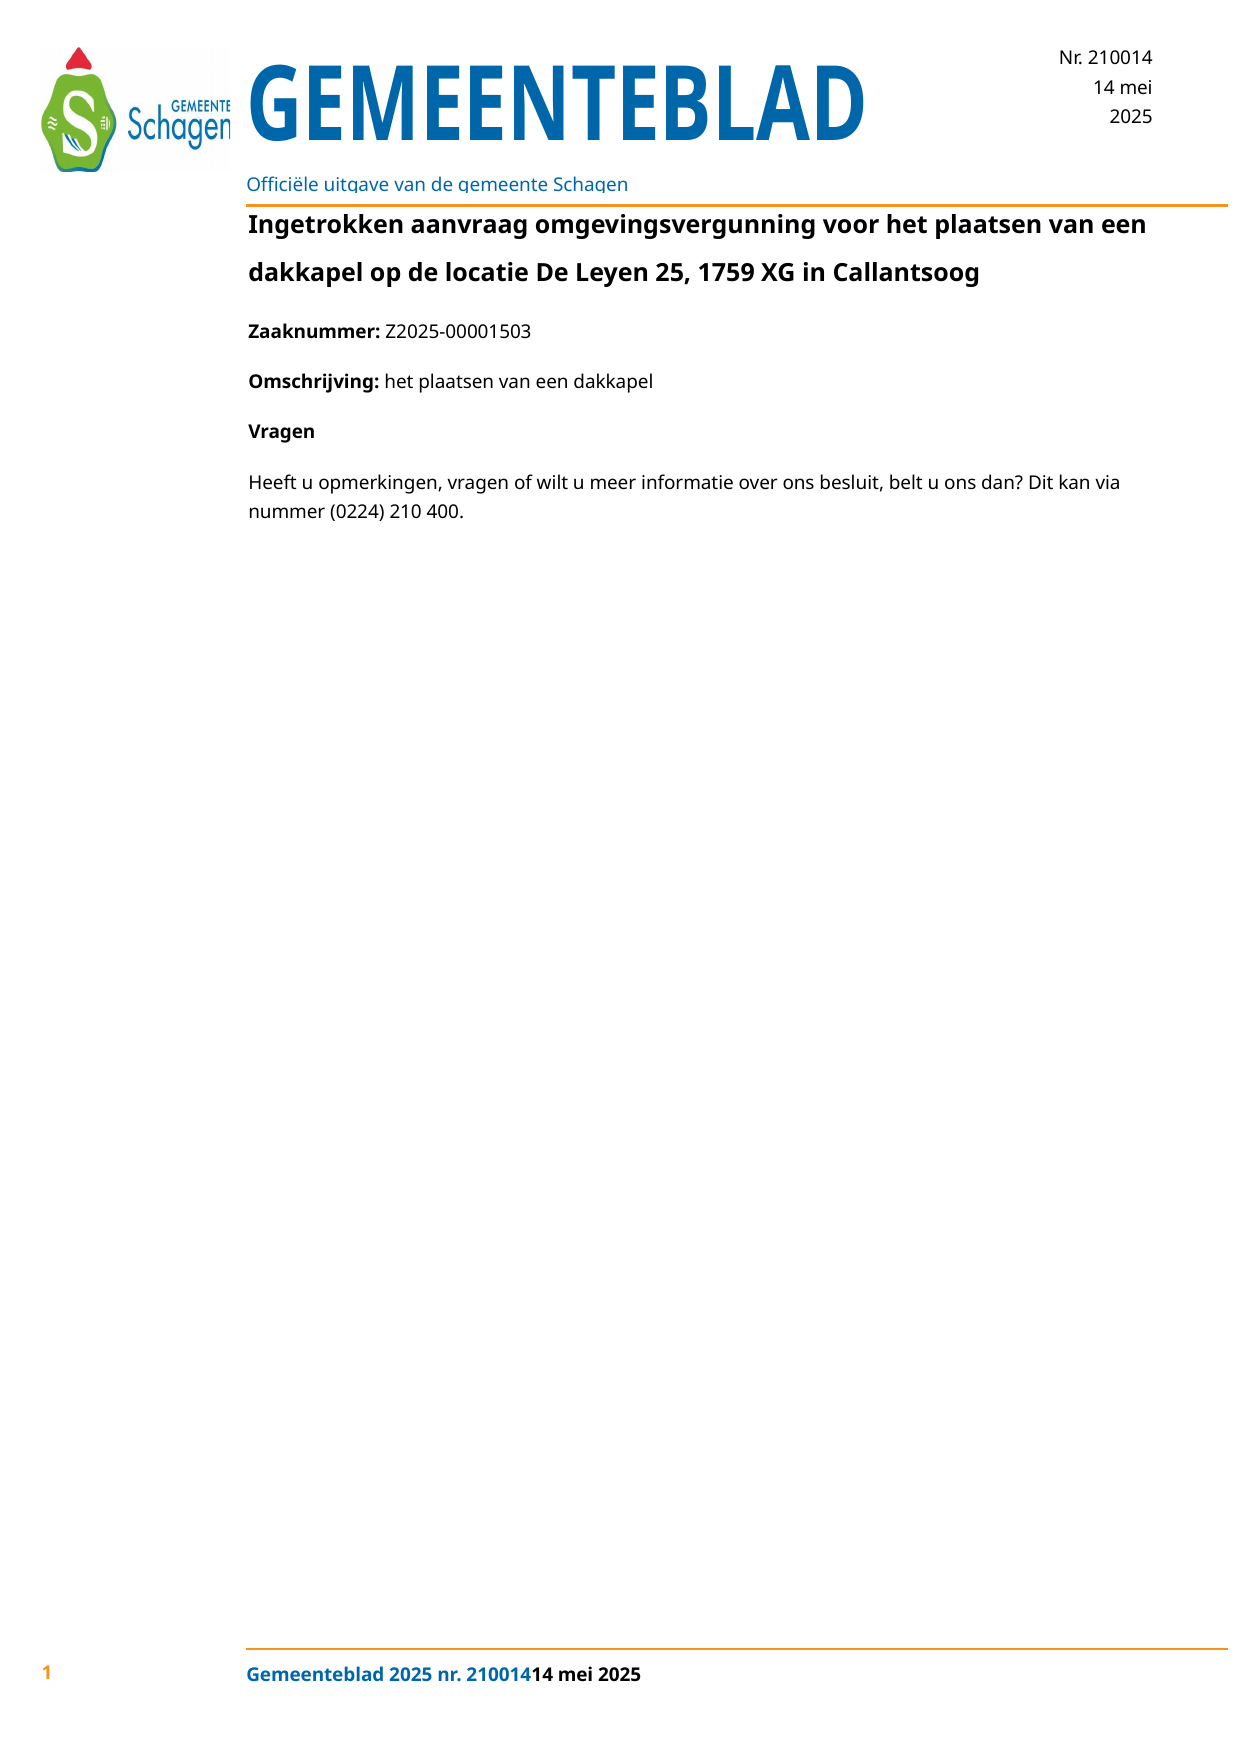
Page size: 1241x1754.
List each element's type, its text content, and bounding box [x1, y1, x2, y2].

text Ingetrokken aanvraag omgevingsvergunning voor het plaatsen van een dakkapel op de locatie De Leyen 25, 1759 XG in Callantsoog [248, 207, 1152, 288]
text Vragen [248, 419, 1152, 444]
text Zaaknummer: Z2025-00001503 [248, 318, 1152, 344]
text Omschrijving: het plaatsen van een dakkapel [248, 368, 1152, 394]
picture [41, 47, 231, 172]
text Heeft u opmerkingen, vragen of wilt u meer informatie over ons besluit, belt u ons dan? Dit kan via nummer (0224) 210 400. [248, 469, 1152, 524]
